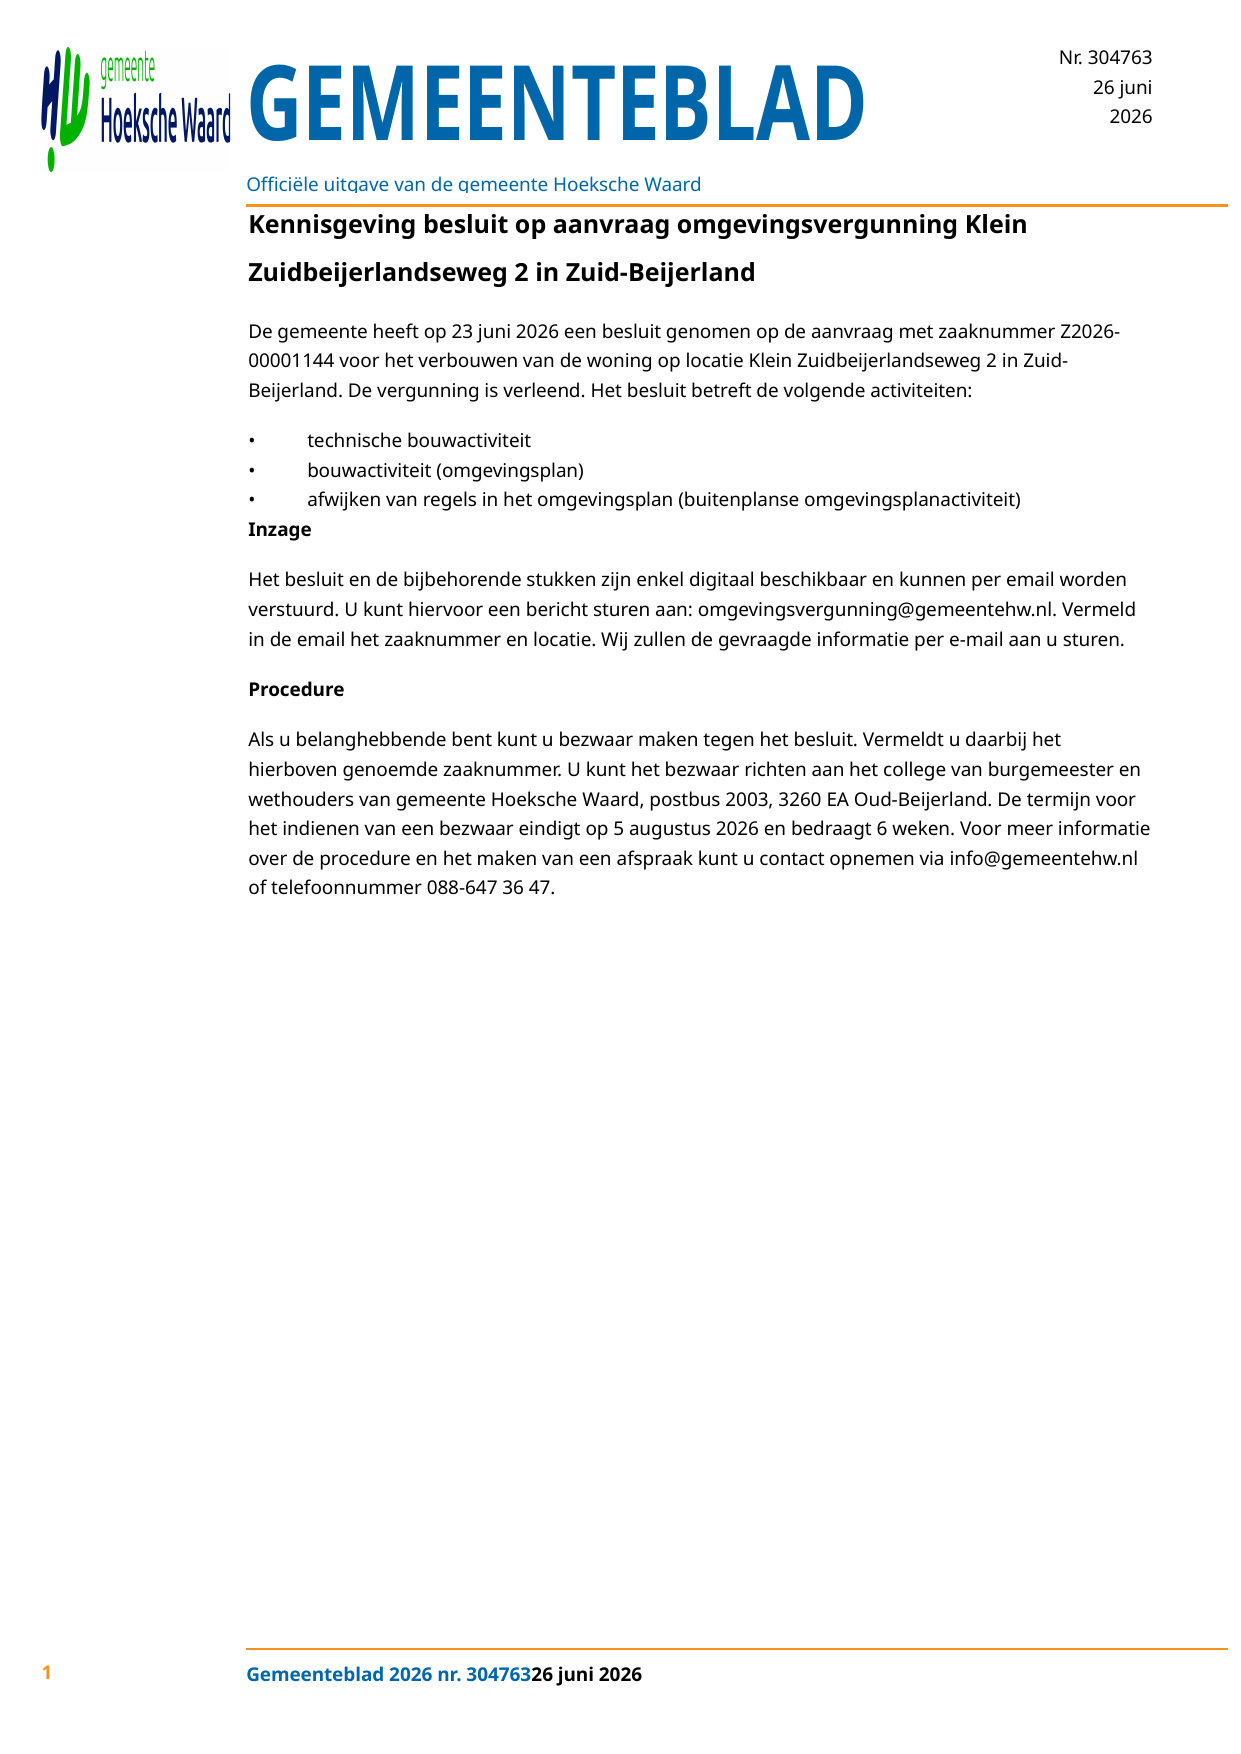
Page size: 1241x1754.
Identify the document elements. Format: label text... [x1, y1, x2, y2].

text Kennisgeving besluit op aanvraag omgevingsvergunning Klein Zuidbeijerlandseweg 2 in Zuid-Beijerland [248, 207, 1152, 288]
picture [41, 47, 231, 172]
text Procedure [248, 676, 1152, 702]
list technische bouwactiviteit [248, 427, 1152, 453]
text De gemeente heeft op 23 juni 2026 een besluit genomen op de aanvraag met zaaknummer Z2026-00001144 voor het verbouwen van de woning op locatie Klein Zuidbeijerlandseweg 2 in Zuid-Beijerland. De vergunning is verleend. Het besluit betreft de volgende activiteiten: [248, 318, 1152, 403]
text Het besluit en de bijbehorende stukken zijn enkel digitaal beschikbaar en kunnen per email worden verstuurd. U kunt hiervoor een bericht sturen aan: omgevingsvergunning@gemeentehw.nl. Vermeld in de email het zaaknummer en locatie. Wij zullen de gevraagde informatie per e-mail aan u sturen. [248, 567, 1152, 652]
list bouwactiviteit (omgevingsplan) [248, 457, 1152, 483]
text Als u belanghebbende bent kunt u bezwaar maken tegen het besluit. Vermeldt u daarbij het hierboven genoemde zaaknummer. U kunt het bezwaar richten aan het college van burgemeester en wethouders van gemeente Hoeksche Waard, postbus 2003, 3260 EA Oud-Beijerland. De termijn voor het indienen van een bezwaar eindigt op 5 augustus 2026 en bedraagt 6 weken. Voor meer informatie over de procedure en het maken van een afspraak kunt u contact opnemen via info@gemeentehw.nl of telefoonnummer 088-647 36 47. [248, 727, 1152, 900]
list afwijken van regels in het omgevingsplan (buitenplanse omgevingsplanactiviteit) [248, 487, 1152, 512]
text Inzage [248, 516, 1152, 542]
